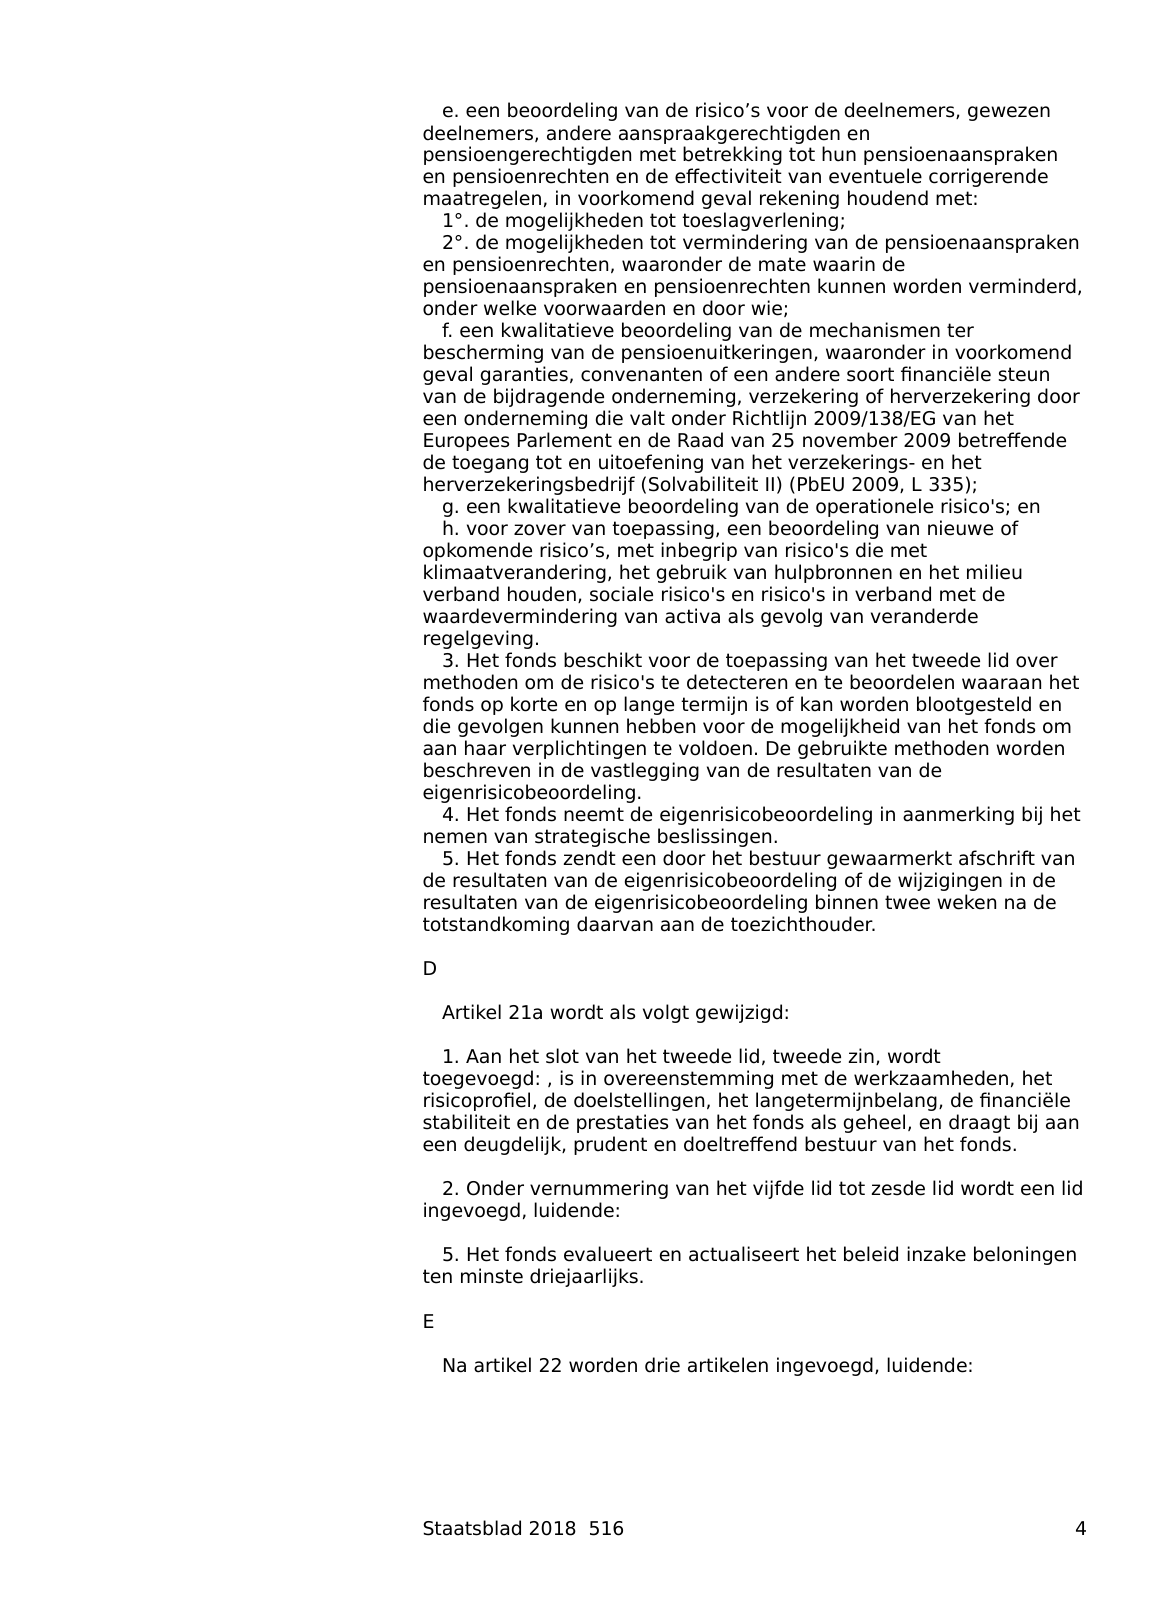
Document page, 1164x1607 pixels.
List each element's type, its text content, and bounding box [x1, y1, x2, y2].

text E [422, 1311, 1087, 1332]
text g. een kwalitatieve beoordeling van de operationele risico's; en [422, 496, 1087, 518]
text h. voor zover van toepassing, een beoordeling van nieuwe of opkomende risico’s, met inbegrip van risico's die met klimaatverandering, het gebruik van hulpbronnen en het milieu verband houden, sociale risico's en risico's in verband met de waardevermindering van activa als gevolg van veranderde regelgeving. [422, 518, 1087, 650]
text 4. Het fonds neemt de eigenrisicobeoordeling in aanmerking bij het nemen van strategische beslissingen. [422, 804, 1087, 848]
text 3. Het fonds beschikt voor de toepassing van het tweede lid over methoden om de risico's te detecteren en te beoordelen waaraan het fonds op korte en op lange termijn is of kan worden blootgesteld en die gevolgen kunnen hebben voor de mogelijkheid van het fonds om aan haar verplichtingen te voldoen. De gebruikte methoden worden beschreven in de vastlegging van de resultaten van de eigenrisicobeoordeling. [422, 650, 1087, 804]
text Na artikel 22 worden drie artikelen ingevoegd, luidende: [422, 1355, 1087, 1377]
text Artikel 21a wordt als volgt gewijzigd: [422, 1002, 1087, 1024]
text 5. Het fonds zendt een door het bestuur gewaarmerkt afschrift van de resultaten van de eigenrisicobeoordeling of de wijzigingen in de resultaten van de eigenrisicobeoordeling binnen twee weken na de totstandkoming daarvan aan de toezichthouder. [422, 848, 1087, 936]
text 2°. de mogelijkheden tot vermindering van de pensioenaanspraken en pensioenrechten, waaronder de mate waarin de pensioenaanspraken en pensioenrechten kunnen worden verminderd, onder welke voorwaarden en door wie; [422, 232, 1087, 320]
text 5. Het fonds evalueert en actualiseert het beleid inzake beloningen ten minste driejaarlijks. [422, 1244, 1087, 1288]
text f. een kwalitatieve beoordeling van de mechanismen ter bescherming van de pensioenuitkeringen, waaronder in voorkomend geval garanties, convenanten of een andere soort financiële steun van de bijdragende onderneming, verzekering of herverzekering door een onderneming die valt onder Richtlijn 2009/138/EG van het Europees Parlement en de Raad van 25 november 2009 betreffende de toegang tot en uitoefening van het verzekerings- en het herverzekeringsbedrijf (Solvabiliteit II) (PbEU 2009, L 335); [422, 320, 1087, 496]
text D [422, 958, 1087, 980]
text 2. Onder vernummering van het vijfde lid tot zesde lid wordt een lid ingevoegd, luidende: [422, 1178, 1087, 1222]
text 1°. de mogelijkheden tot toeslagverlening; [422, 210, 1087, 232]
text e. een beoordeling van de risico’s voor de deelnemers, gewezen deelnemers, andere aanspraakgerechtigden en pensioengerechtigden met betrekking tot hun pensioenaanspraken en pensioenrechten en de effectiviteit van eventuele corrigerende maatregelen, in voorkomend geval rekening houdend met: [422, 100, 1087, 210]
text 1. Aan het slot van het tweede lid, tweede zin, wordt toegevoegd: , is in overeenstemming met de werkzaamheden, het risicoprofiel, de doelstellingen, het langetermijnbelang, de financiële stabiliteit en de prestaties van het fonds als geheel, en draagt bij aan een deugdelijk, prudent en doeltreffend bestuur van het fonds. [422, 1046, 1087, 1156]
